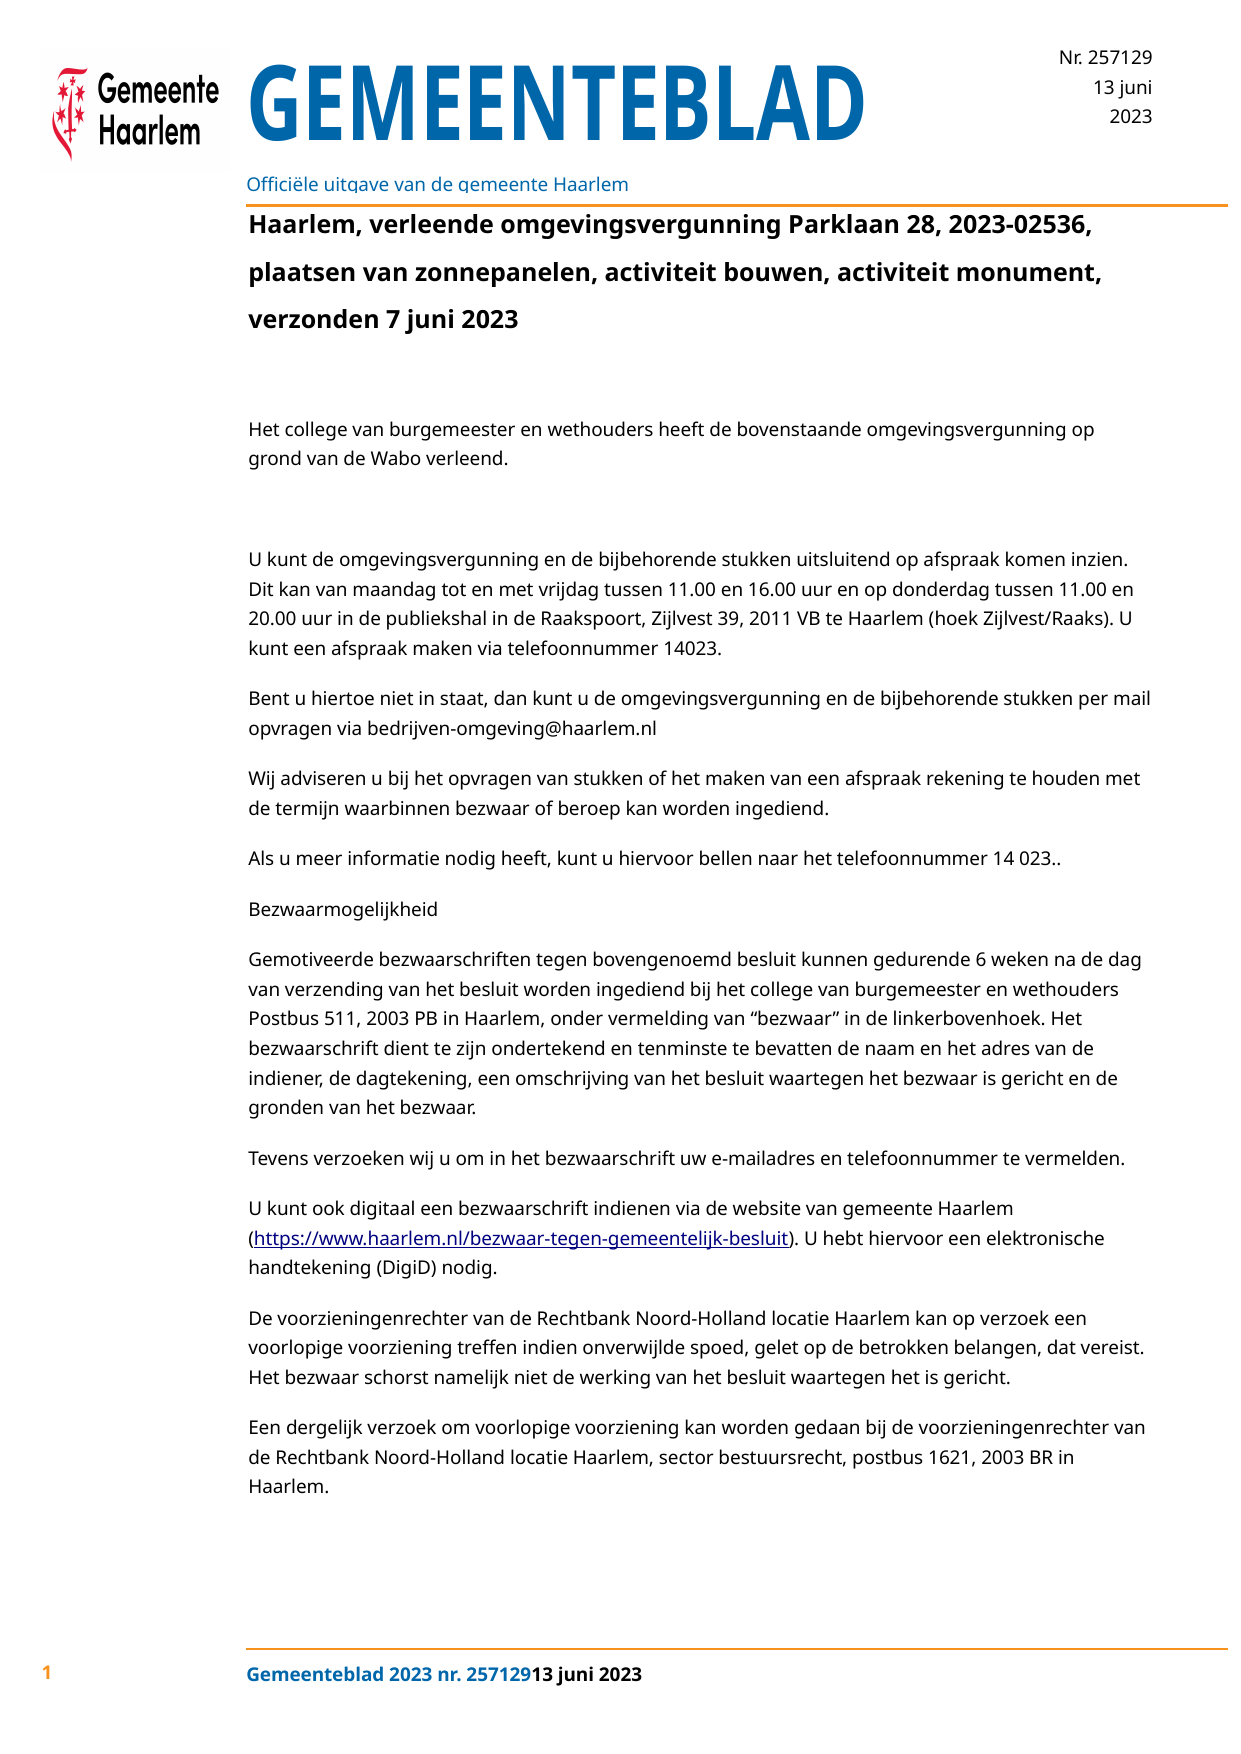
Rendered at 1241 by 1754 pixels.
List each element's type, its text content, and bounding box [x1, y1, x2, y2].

text Een dergelijk verzoek om voorlopige voorziening kan worden gedaan bij de voorzieningenrechter van de Rechtbank Noord-Holland locatie Haarlem, sector bestuursrecht, postbus 1621, 2003 BR in Haarlem. [248, 1414, 1152, 1499]
picture [41, 47, 231, 172]
text De voorzieningenrechter van de Rechtbank Noord-Holland locatie Haarlem kan op verzoek een voorlopige voorziening treffen indien onverwijlde spoed, gelet op de betrokken belangen, dat vereist. Het bezwaar schorst namelijk niet de werking van het besluit waartegen het is gericht. [248, 1305, 1152, 1389]
text Haarlem, verleende omgevingsvergunning Parklaan 28, 2023-02536, plaatsen van zonnepanelen, activiteit bouwen, activiteit monument, verzonden 7 juni 2023 [248, 207, 1152, 336]
text Tevens verzoeken wij u om in het bezwaarschrift uw e-mailadres en telefoonnummer te vermelden. [248, 1145, 1152, 1170]
text Gemotiveerde bezwaarschriften tegen bovengenoemd besluit kunnen gedurende 6 weken na de dag van verzending van het besluit worden ingediend bij het college van burgemeester en wethouders Postbus 511, 2003 PB in Haarlem, onder vermelding van “bezwaar” in de linkerbovenhoek. Het bezwaarschrift dient te zijn ondertekend en tenminste te bevatten de naam en het adres van de indiener, de dagtekening, een omschrijving van het besluit waartegen het bezwaar is gericht en de gronden van het bezwaar. [248, 946, 1152, 1120]
text Het college van burgemeester en wethouders heeft de bovenstaande omgevingsvergunning op grond van de Wabo verleend. [248, 416, 1152, 471]
text U kunt de omgevingsvergunning en de bijbehorende stukken uitsluitend op afspraak komen inzien. Dit kan van maandag tot en met vrijdag tussen 11.00 en 16.00 uur en op donderdag tussen 11.00 en 20.00 uur in de publiekshal in de Raakspoort, Zijlvest 39, 2011 VB te Haarlem (hoek Zijlvest/Raaks). U kunt een afspraak maken via telefoonnummer 14023. [248, 546, 1152, 661]
text Wij adviseren u bij het opvragen van stukken of het maken van een afspraak rekening te houden met de termijn waarbinnen bezwaar of beroep kan worden ingediend. [248, 766, 1152, 821]
text Bent u hiertoe niet in staat, dan kunt u de omgevingsvergunning en de bijbehorende stukken per mail opvragen via bedrijven-omgeving@haarlem.nl [248, 686, 1152, 741]
text U kunt ook digitaal een bezwaarschrift indienen via de website van gemeente Haarlem (https://www.haarlem.nl/bezwaar-tegen-gemeentelijk-besluit). U hebt hiervoor een elektronische handtekening (DigiD) nodig. [248, 1195, 1152, 1280]
text Bezwaarmogelijkheid [248, 896, 1152, 922]
text Als u meer informatie nodig heeft, kunt u hiervoor bellen naar het telefoonnummer 14 023.. [248, 846, 1152, 871]
